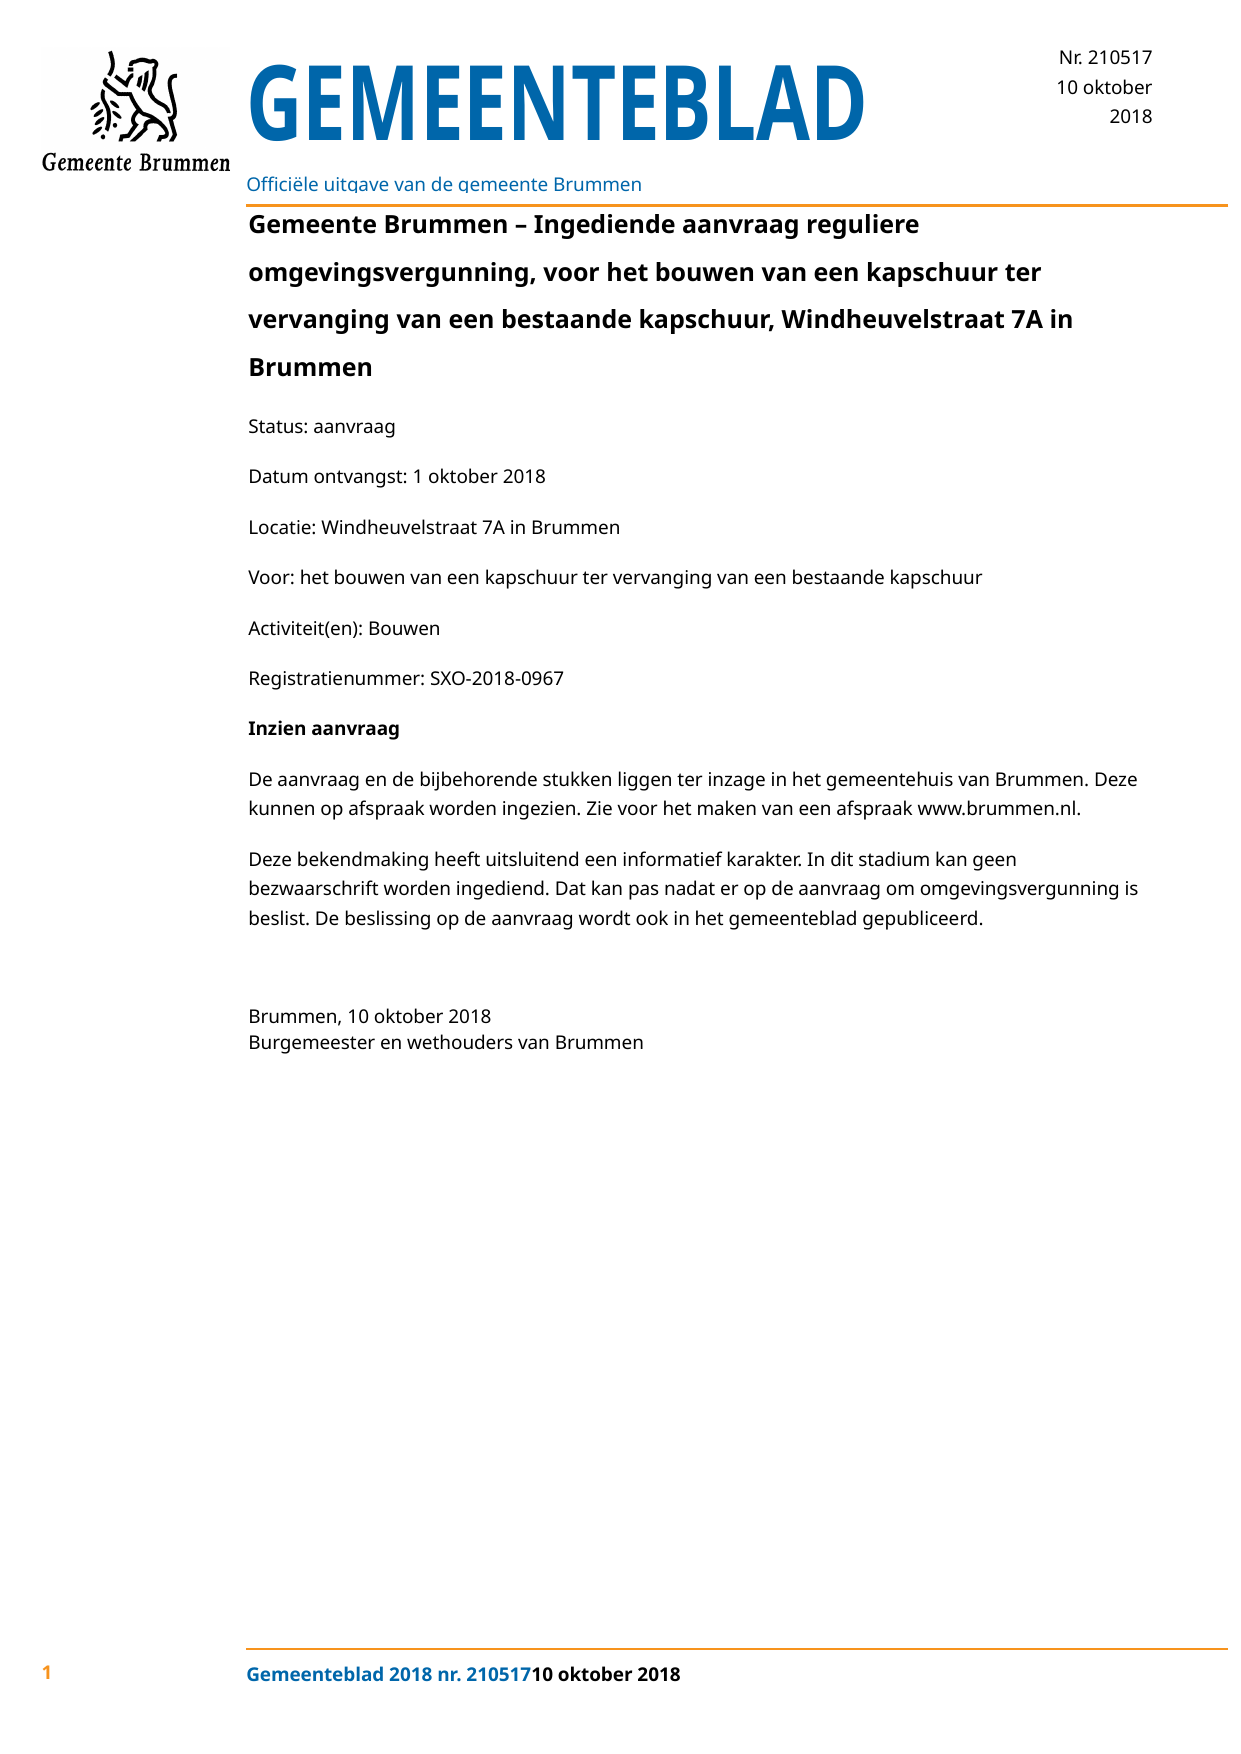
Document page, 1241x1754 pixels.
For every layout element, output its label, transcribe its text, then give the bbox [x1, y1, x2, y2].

text Locatie: Windheuvelstraat 7A in Brummen [248, 514, 1152, 540]
text Gemeente Brummen – Ingediende aanvraag reguliere omgevingsvergunning, voor het bouwen van een kapschuur ter vervanging van een bestaande kapschuur, Windheuvelstraat 7A in Brummen [248, 207, 1152, 384]
text Registratienummer: SXO-2018-0967 [248, 665, 1152, 691]
text Inzien aanvraag [248, 716, 1152, 741]
text Activiteit(en): Bouwen [248, 615, 1152, 641]
text De aanvraag en de bijbehorende stukken liggen ter inzage in het gemeentehuis van Brummen. Deze kunnen op afspraak worden ingezien. Zie voor het maken van een afspraak www.brummen.nl. [248, 766, 1152, 821]
text Deze bekendmaking heeft uitsluitend een informatief karakter. In dit stadium kan geen bezwaarschrift worden ingediend. Dat kan pas nadat er op de aanvraag om omgevingsvergunning is beslist. De beslissing op de aanvraag wordt ook in het gemeenteblad gepubliceerd. [248, 846, 1152, 931]
text Datum ontvangst: 1 oktober 2018 [248, 463, 1152, 489]
text Burgemeester en wethouders van Brummen [248, 1029, 1152, 1055]
text Voor: het bouwen van een kapschuur ter vervanging van een bestaande kapschuur [248, 564, 1152, 590]
text Brummen, 10 oktober 2018 [248, 1003, 1152, 1029]
text Status: aanvraag [248, 413, 1152, 439]
picture [41, 47, 231, 172]
